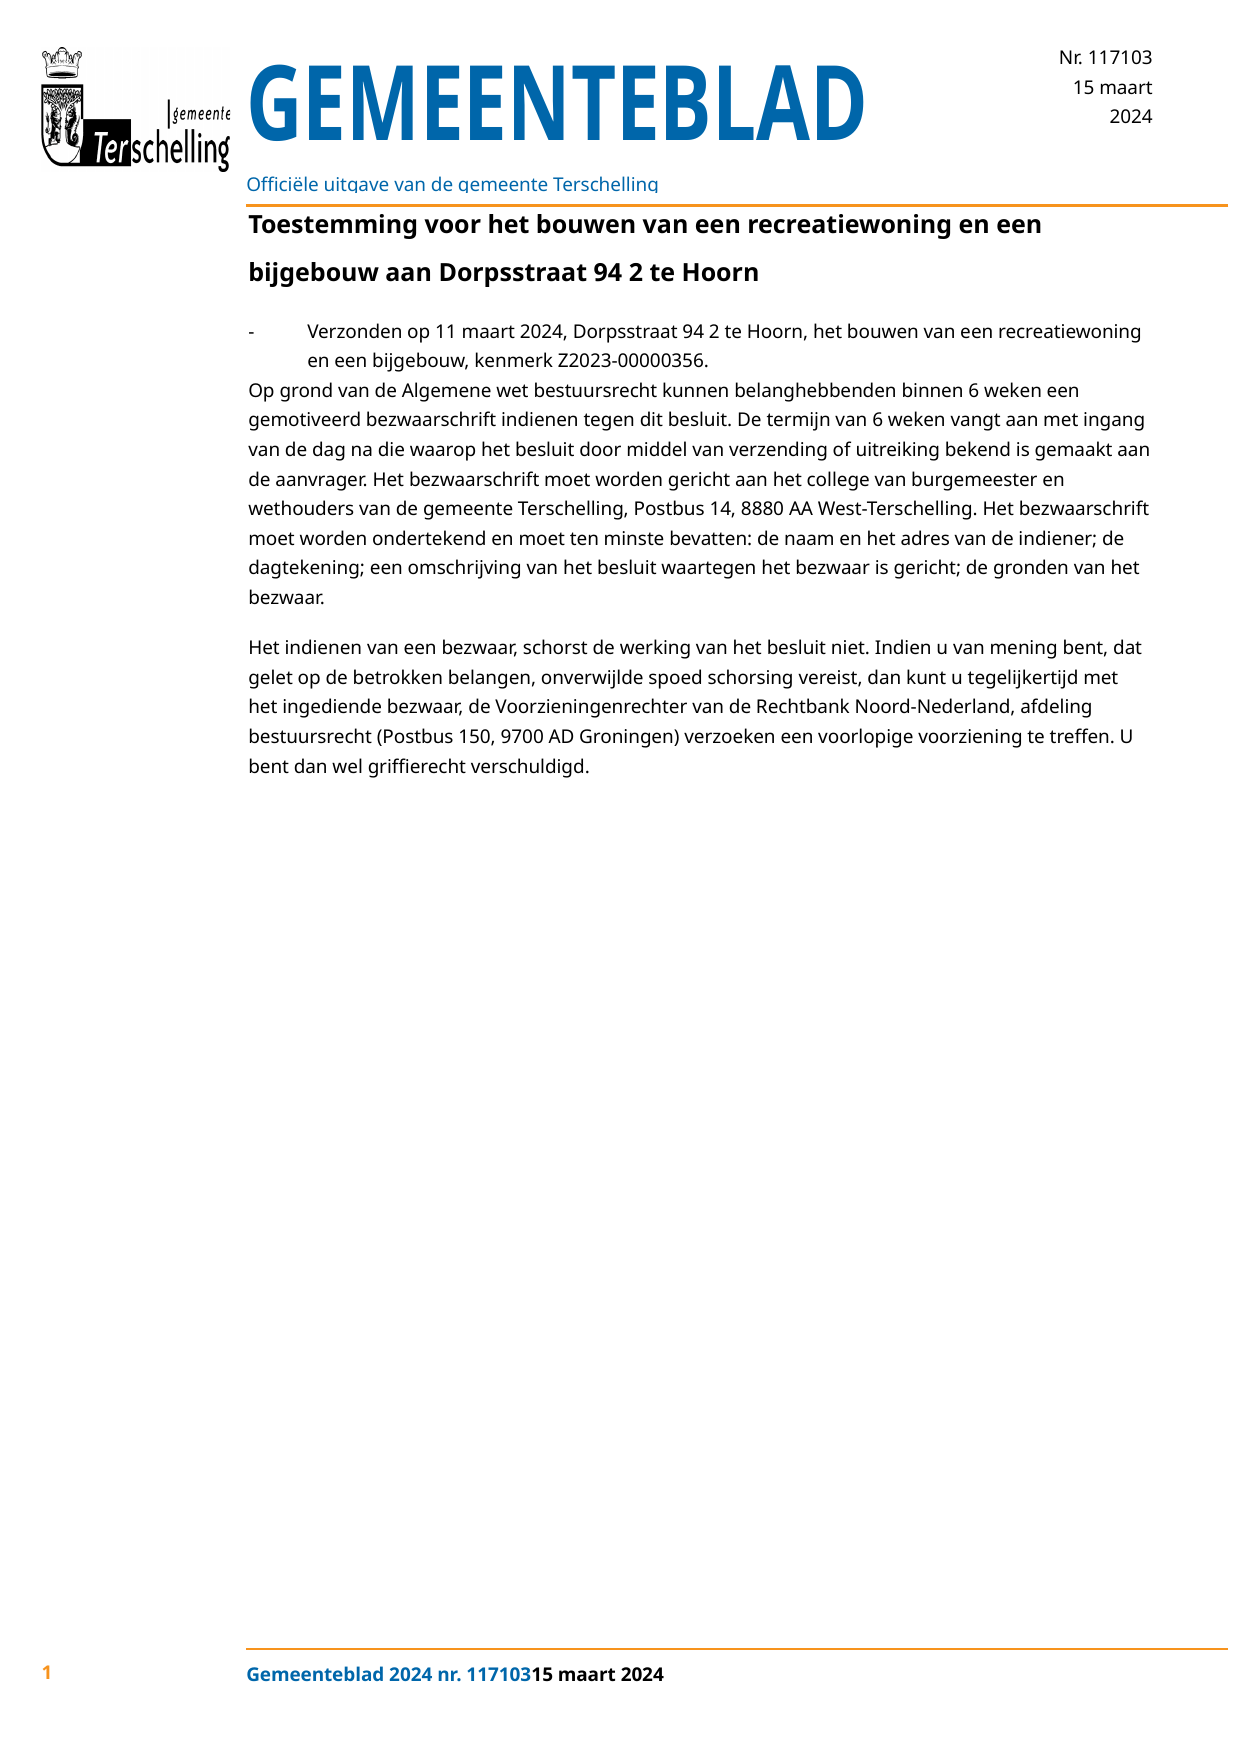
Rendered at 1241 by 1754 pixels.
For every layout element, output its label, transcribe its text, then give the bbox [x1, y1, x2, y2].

text Op grond van de Algemene wet bestuursrecht kunnen belanghebbenden binnen 6 weken een gemotiveerd bezwaarschrift indienen tegen dit besluit. De termijn van 6 weken vangt aan met ingang van de dag na die waarop het besluit door middel van verzending of uitreiking bekend is gemaakt aan de aanvrager. Het bezwaarschrift moet worden gericht aan het college van burgemeester en wethouders van de gemeente Terschelling, Postbus 14, 8880 AA West-Terschelling. Het bezwaarschrift moet worden ondertekend en moet ten minste bevatten: de naam en het adres van de indiener; de dagtekening; een omschrijving van het besluit waartegen het bezwaar is gericht; de gronden van het bezwaar. [248, 377, 1152, 610]
text Toestemming voor het bouwen van een recreatiewoning en een bijgebouw aan Dorpsstraat 94 2 te Hoorn [248, 207, 1152, 288]
text Het indienen van een bezwaar, schorst de werking van het besluit niet. Indien u van mening bent, dat gelet op de betrokken belangen, onverwijlde spoed schorsing vereist, dan kunt u tegelijkertijd met het ingediende bezwaar, de Voorzieningenrechter van de Rechtbank Noord-Nederland, afdeling bestuursrecht (Postbus 150, 9700 AD Groningen) verzoeken een voorlopige voorziening te treffen. U bent dan wel griffierecht verschuldigd. [248, 634, 1152, 779]
picture [41, 47, 231, 172]
list Verzonden op 11 maart 2024, Dorpsstraat 94 2 te Hoorn, het bouwen van een recreatiewoning en een bijgebouw, kenmerk Z2023-00000356. [248, 318, 1152, 373]
